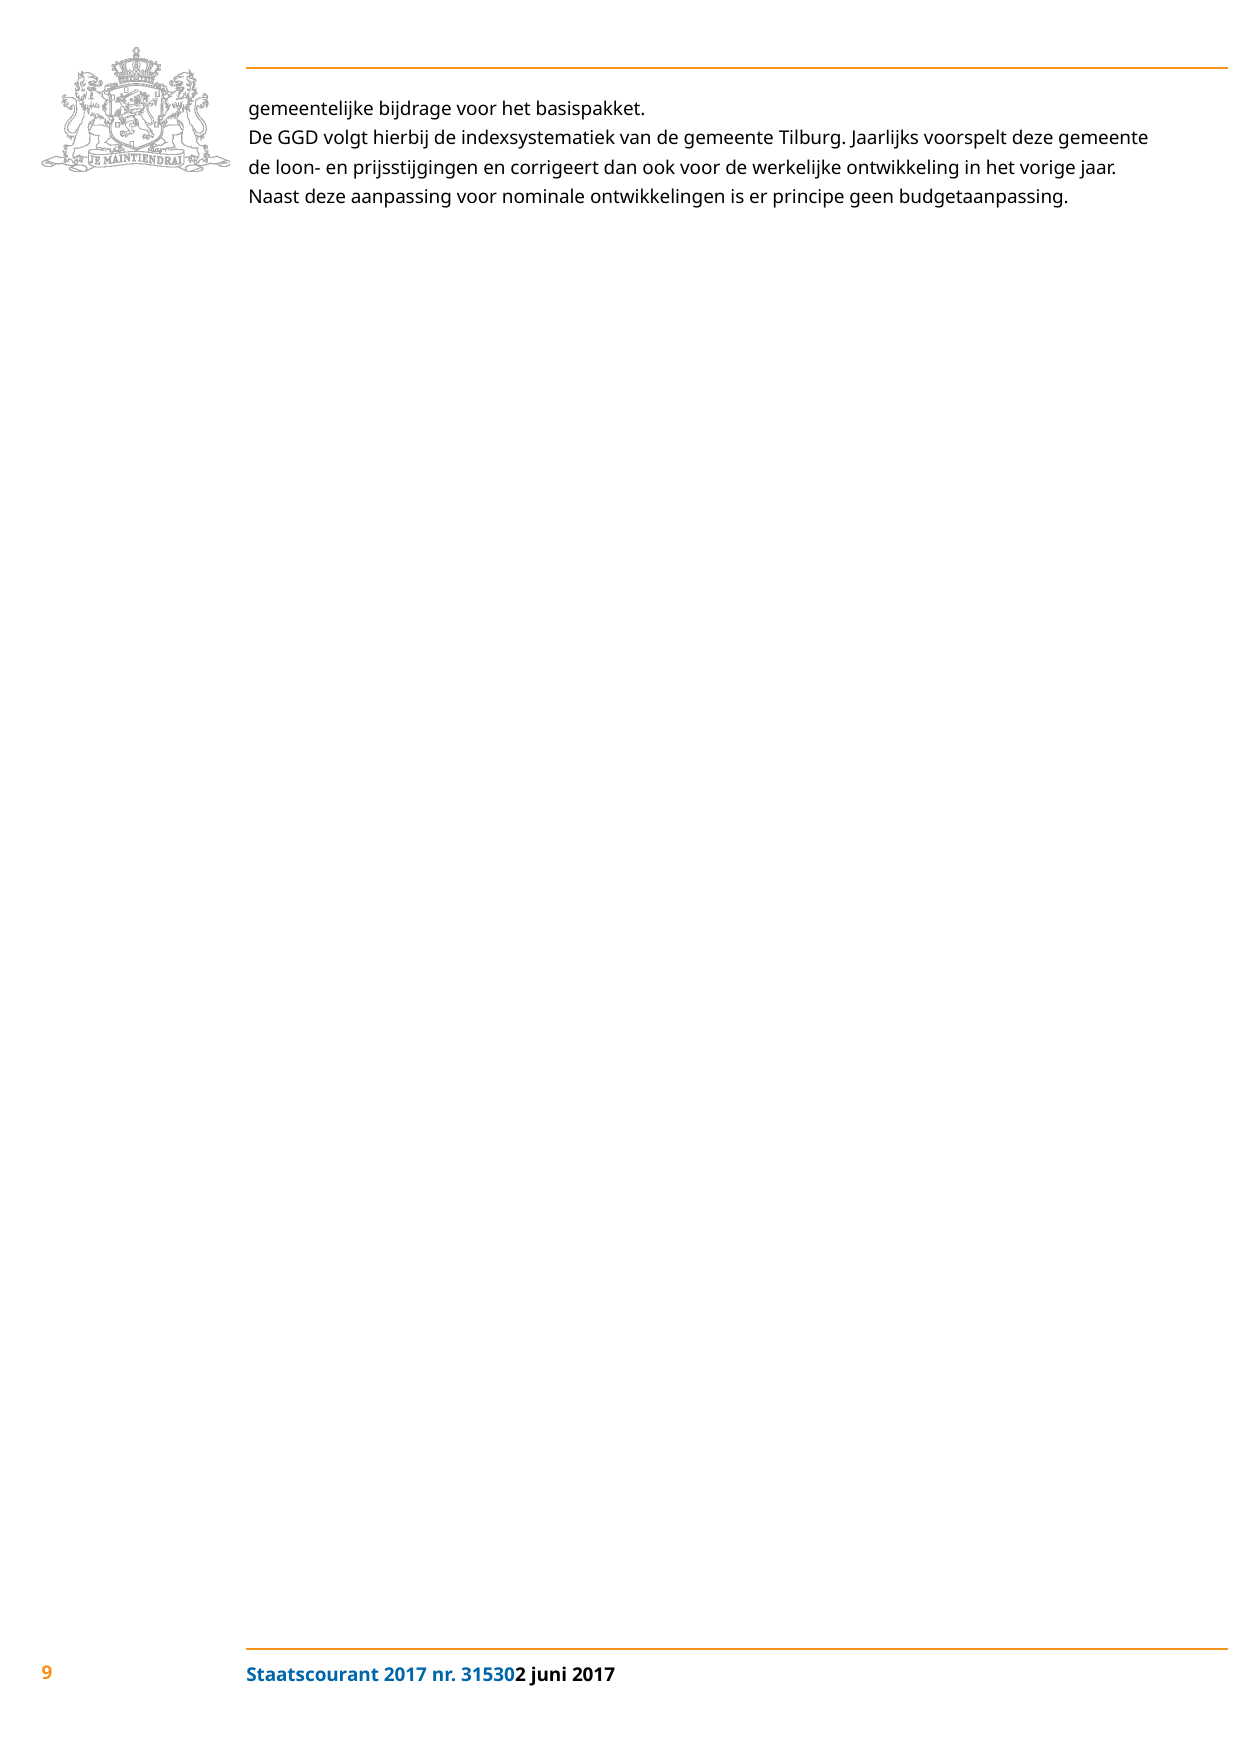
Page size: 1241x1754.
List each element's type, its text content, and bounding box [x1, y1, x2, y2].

text gemeentelijke bijdrage voor het basispakket. [248, 95, 1152, 121]
picture [41, 47, 231, 172]
text De GGD volgt hierbij de indexsystematiek van de gemeente Tilburg. Jaarlijks voorspelt deze gemeente de loon- en prijsstijgingen en corrigeert dan ook voor de werkelijke ontwikkeling in het vorige jaar. Naast deze aanpassing voor nominale ontwikkelingen is er principe geen budgetaanpassing. [248, 124, 1152, 209]
